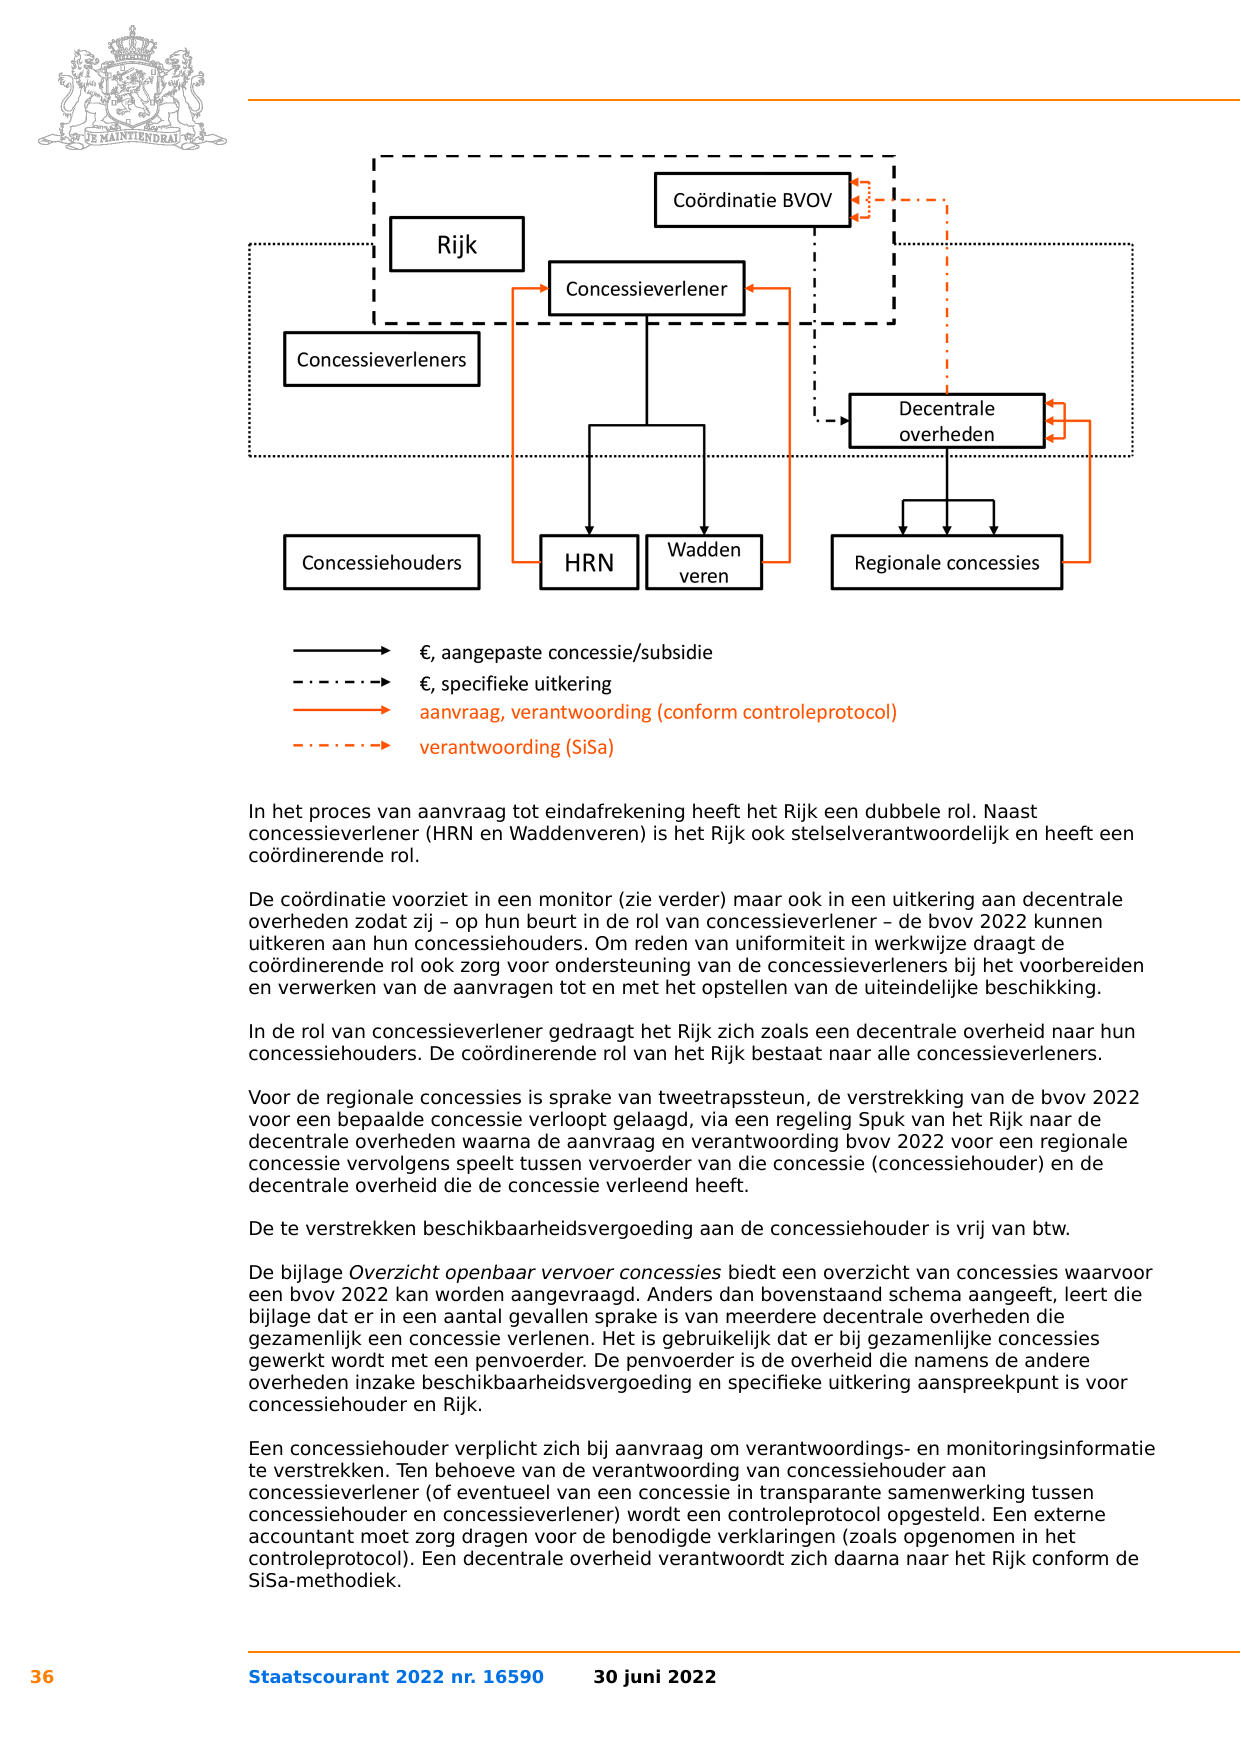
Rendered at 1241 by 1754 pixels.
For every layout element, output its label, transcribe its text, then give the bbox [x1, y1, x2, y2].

text Voor de regionale concessies is sprake van tweetrapssteun, de verstrekking van de bvov 2022 voor een bepaalde concessie verloopt gelaagd, via een regeling Spuk van het Rijk naar de decentrale overheden waarna de aanvraag en verantwoording bvov 2022 voor een regionale concessie vervolgens speelt tussen vervoerder van die concessie (concessiehouder) en de decentrale overheid die de concessie verleend heeft. [248, 1087, 1163, 1196]
text De te verstrekken beschikbaarheidsvergoeding aan de concessiehouder is vrij van btw. [248, 1218, 1163, 1240]
picture [38, 25, 227, 150]
text De bijlage Overzicht openbaar vervoer concessies biedt een overzicht van concessies waarvoor een bvov 2022 kan worden aangevraagd. Anders dan bovenstaand schema aangeeft, leert die bijlage dat er in een aantal gevallen sprake is van meerdere decentrale overheden die gezamenlijk een concessie verlenen. Het is gebruikelijk dat er bij gezamenlijke concessies gewerkt wordt met een penvoerder. De penvoerder is de overheid die namens de andere overheden inzake beschikbaarheidsvergoeding en specifieke uitkering aanspreekpunt is voor concessiehouder en Rijk. [248, 1262, 1163, 1416]
text Een concessiehouder verplicht zich bij aanvraag om verantwoordings- en monitoringsinformatie te verstrekken. Ten behoeve van de verantwoording van concessiehouder aan concessieverlener (of eventueel van een concessie in transparante samenwerking tussen concessiehouder en concessieverlener) wordt een controleprotocol opgesteld. Een externe accountant moet zorg dragen voor de benodigde verklaringen (zoals opgenomen in het controleprotocol). Een decentrale overheid verantwoordt zich daarna naar het Rijk conform de SiSa-methodiek. [248, 1438, 1163, 1592]
text In het proces van aanvraag tot eindafrekening heeft het Rijk een dubbele rol. Naast concessieverlener (HRN en Waddenveren) is het Rijk ook stelselverantwoordelijk en heeft een coördinerende rol. [248, 801, 1163, 867]
text De coördinatie voorziet in een monitor (zie verder) maar ook in een uitkering aan decentrale overheden zodat zij – op hun beurt in de rol van concessieverlener – de bvov 2022 kunnen uitkeren aan hun concessiehouders. Om reden van uniformiteit in werkwijze draagt de coördinerende rol ook zorg voor ondersteuning van de concessieverleners bij het voorbereiden en verwerken van de aanvragen tot en met het opstellen van de uiteindelijke beschikking. [248, 889, 1163, 999]
picture [248, 155, 1134, 758]
text In de rol van concessieverlener gedraagt het Rijk zich zoals een decentrale overheid naar hun concessiehouders. De coördinerende rol van het Rijk bestaat naar alle concessieverleners. [248, 1021, 1163, 1065]
